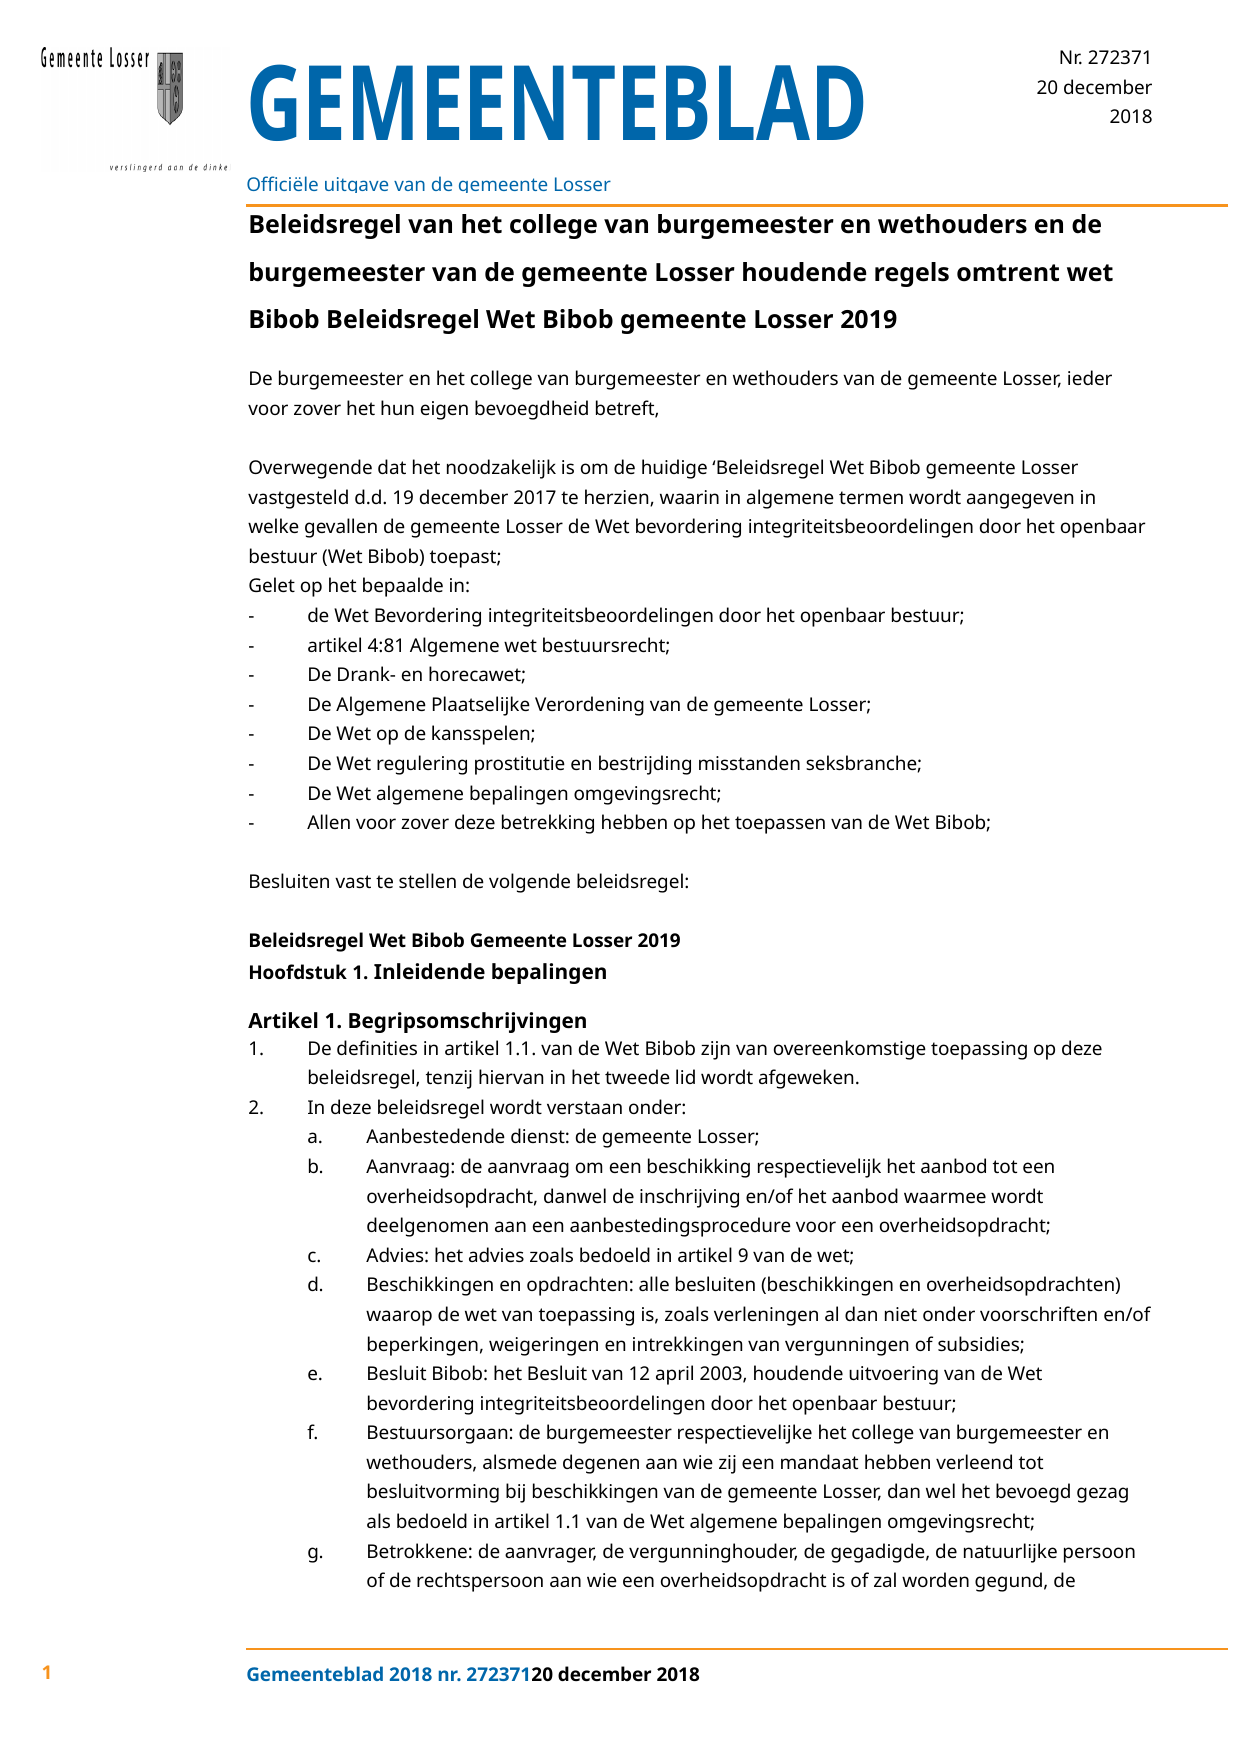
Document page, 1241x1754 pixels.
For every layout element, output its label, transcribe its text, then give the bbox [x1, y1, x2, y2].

text Artikel 1. Begripsomschrijvingen [248, 1006, 1152, 1035]
list Betrokkene: de aanvrager, de vergunninghouder, de gegadigde, de natuurlijke persoon of de rechtspersoon aan wie een overheidsopdracht is of zal worden gegund, de [307, 1538, 1152, 1593]
text Overwegende dat het noodzakelijk is om de huidige ‘Beleidsregel Wet Bibob gemeente Losser vastgesteld d.d. 19 december 2017 te herzien, waarin in algemene termen wordt aangegeven in welke gevallen de gemeente Losser de Wet bevordering integriteitsbeoordelingen door het openbaar bestuur (Wet Bibob) toepast; [248, 454, 1152, 569]
text Hoofdstuk 1. Inleidende bepalingen [248, 957, 1152, 986]
list In deze beleidsregel wordt verstaan onder: [248, 1094, 1152, 1120]
text Gelet op het bepaalde in: [248, 573, 1152, 598]
list De Drank- en horecawet; [248, 661, 1152, 687]
list De Wet algemene bepalingen omgevingsrecht; [248, 780, 1152, 805]
list Allen voor zover deze betrekking hebben op het toepassen van de Wet Bibob; [248, 809, 1152, 835]
list De Wet regulering prostitutie en bestrijding misstanden seksbranche; [248, 750, 1152, 776]
list Beschikkingen en opdrachten: alle besluiten (beschikkingen en overheidsopdrachten) waarop de wet van toepassing is, zoals verleningen al dan niet onder voorschriften en/of beperkingen, weigeringen en intrekkingen van vergunningen of subsidies; [307, 1272, 1152, 1356]
list De definities in artikel 1.1. van de Wet Bibob zijn van overeenkomstige toepassing op deze beleidsregel, tenzij hiervan in het tweede lid wordt afgeweken. [248, 1035, 1152, 1090]
list De Wet op de kansspelen; [248, 721, 1152, 746]
list Aanbestedende dienst: de gemeente Losser; [307, 1124, 1152, 1149]
list De Algemene Plaatselijke Verordening van de gemeente Losser; [248, 691, 1152, 717]
text Beleidsregel van het college van burgemeester en wethouders en de burgemeester van de gemeente Losser houdende regels omtrent wet Bibob Beleidsregel Wet Bibob gemeente Losser 2019 [248, 207, 1152, 336]
list Advies: het advies zoals bedoeld in artikel 9 van de wet; [307, 1242, 1152, 1268]
picture [41, 47, 231, 172]
list Besluit Bibob: het Besluit van 12 april 2003, houdende uitvoering van de Wet bevordering integriteitsbeoordelingen door het openbaar bestuur; [307, 1360, 1152, 1416]
list artikel 4:81 Algemene wet bestuursrecht; [248, 632, 1152, 657]
list Bestuursorgaan: de burgemeester respectievelijke het college van burgemeester en wethouders, alsmede degenen aan wie zij een mandaat hebben verleend tot besluitvorming bij beschikkingen van de gemeente Losser, dan wel het bevoegd gezag als bedoeld in artikel 1.1 van de Wet algemene bepalingen omgevingsrecht; [307, 1419, 1152, 1534]
list Aanvraag: de aanvraag om een beschikking respectievelijk het aanbod tot een overheidsopdracht, danwel de inschrijving en/of het aanbod waarmee wordt deelgenomen aan een aanbestedingsprocedure voor een overheidsopdracht; [307, 1153, 1152, 1238]
text Beleidsregel Wet Bibob Gemeente Losser 2019 [248, 928, 1152, 953]
text Besluiten vast te stellen de volgende beleidsregel: [248, 868, 1152, 894]
text De burgemeester en het college van burgemeester en wethouders van de gemeente Losser, ieder voor zover het hun eigen bevoegdheid betreft, [248, 366, 1152, 421]
list de Wet Bevordering integriteitsbeoordelingen door het openbaar bestuur; [248, 602, 1152, 628]
